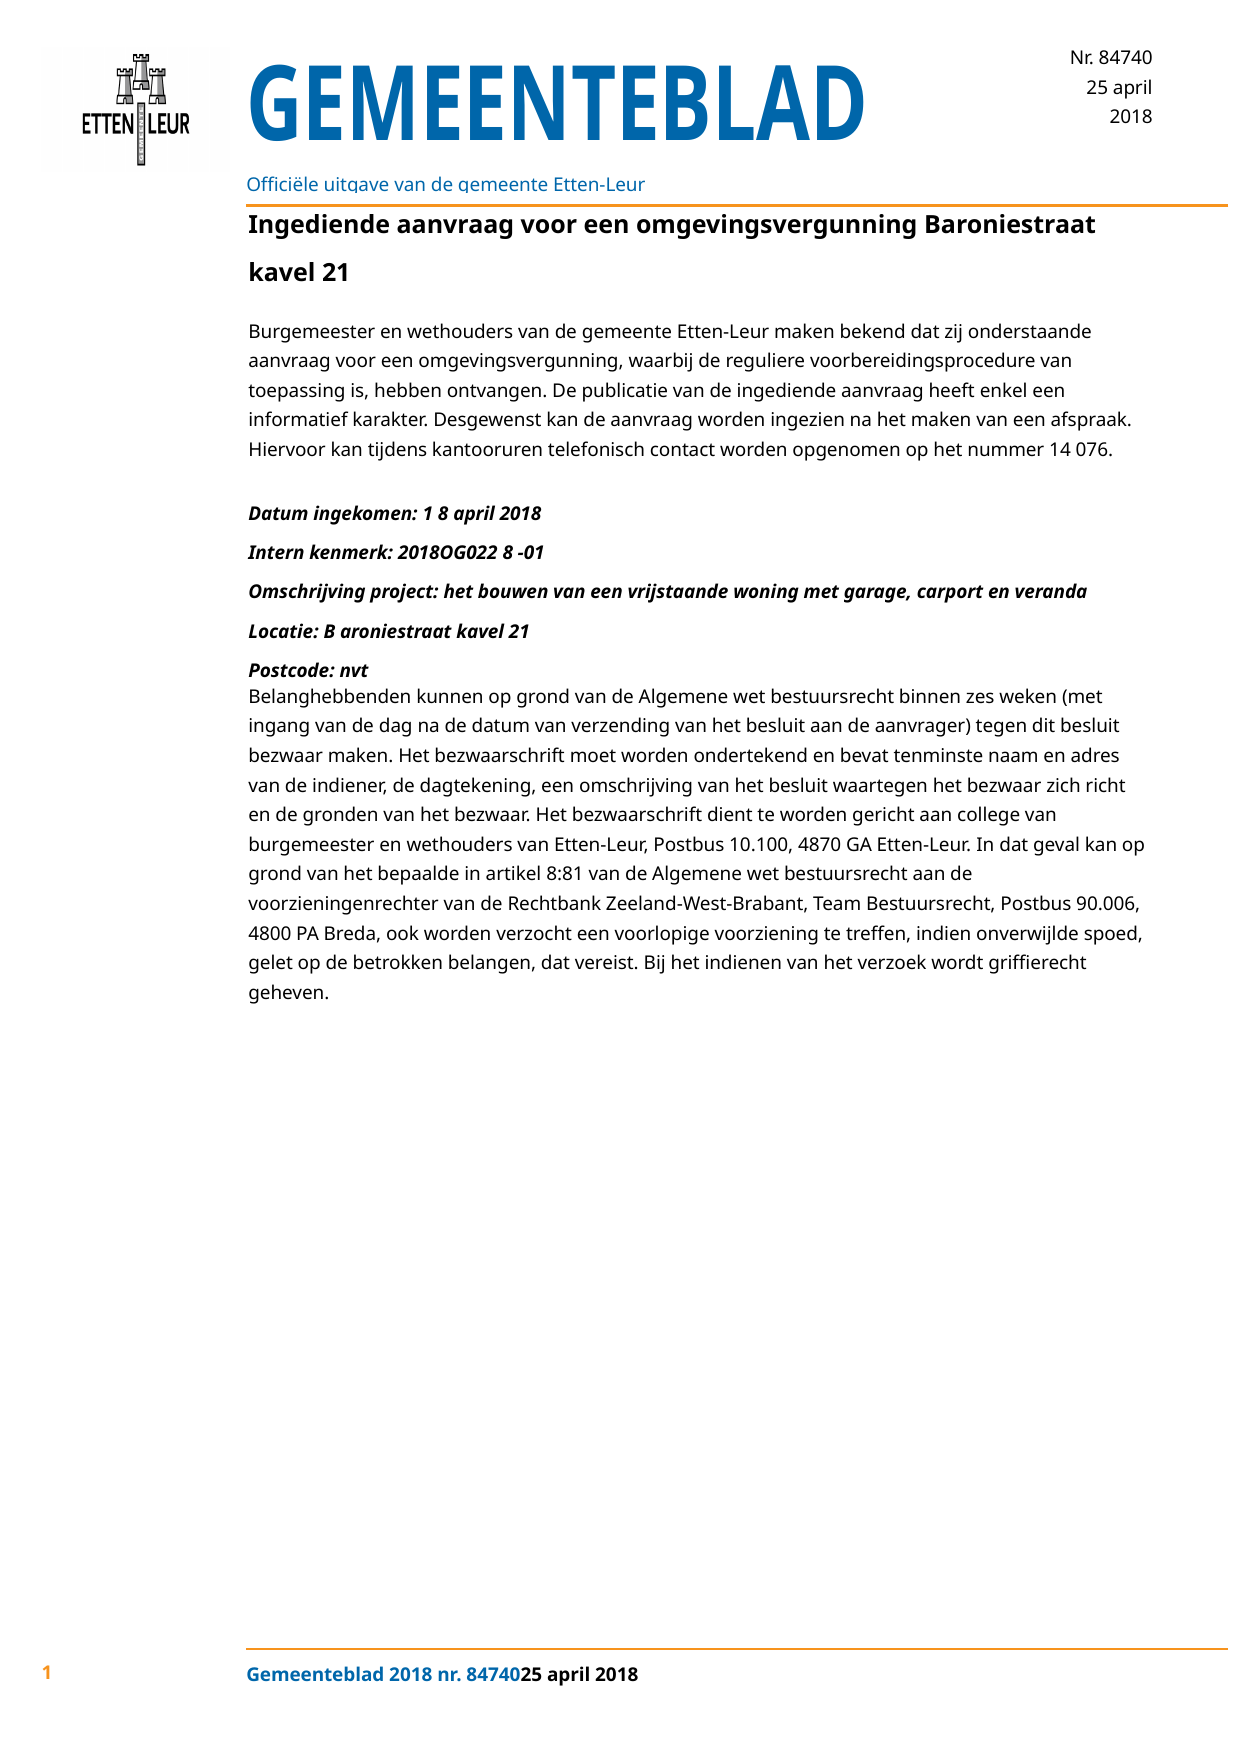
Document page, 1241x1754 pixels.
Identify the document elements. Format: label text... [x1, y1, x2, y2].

picture [41, 47, 231, 172]
text Intern kenmerk: 2018OG022 8 -01 [248, 539, 1152, 565]
text Datum ingekomen: 1 8 april 2018 [248, 500, 1152, 526]
text Belanghebbenden kunnen op grond van de Algemene wet bestuursrecht binnen zes weken (met ingang van de dag na de datum van verzending van het besluit aan de aanvrager) tegen dit besluit bezwaar maken. Het bezwaarschrift moet worden ondertekend en bevat tenminste naam en adres van de indiener, de dagtekening, een omschrijving van het besluit waartegen het bezwaar zich richt en de gronden van het bezwaar. Het bezwaarschrift dient te worden gericht aan college van burgemeester en wethouders van Etten-Leur, Postbus 10.100, 4870 GA Etten-Leur. In dat geval kan op grond van het bepaalde in artikel 8:81 van de Algemene wet bestuursrecht aan de voorzieningenrechter van de Rechtbank Zeeland-West-Brabant, Team Bestuursrecht, Postbus 90.006, 4800 PA Breda, ook worden verzocht een voorlopige voorziening te treffen, indien onverwijlde spoed, gelet op de betrokken belangen, dat vereist. Bij het indienen van het verzoek wordt griffierecht geheven. [248, 683, 1152, 1004]
text Ingediende aanvraag voor een omgevingsvergunning Baroniestraat kavel 21 [248, 207, 1152, 288]
text Burgemeester en wethouders van de gemeente Etten-Leur maken bekend dat zij onderstaande aanvraag voor een omgevingsvergunning, waarbij de reguliere voorbereidingsprocedure van toepassing is, hebben ontvangen. De publicatie van de ingediende aanvraag heeft enkel een informatief karakter. Desgewenst kan de aanvraag worden ingezien na het maken van een afspraak. Hiervoor kan tijdens kantooruren telefonisch contact worden opgenomen op het nummer 14 076. [248, 318, 1152, 462]
text Omschrijving project: het bouwen van een vrijstaande woning met garage, carport en veranda [248, 579, 1152, 604]
text Locatie: B aroniestraat kavel 21 [248, 618, 1152, 644]
text Postcode: nvt [248, 657, 1152, 683]
